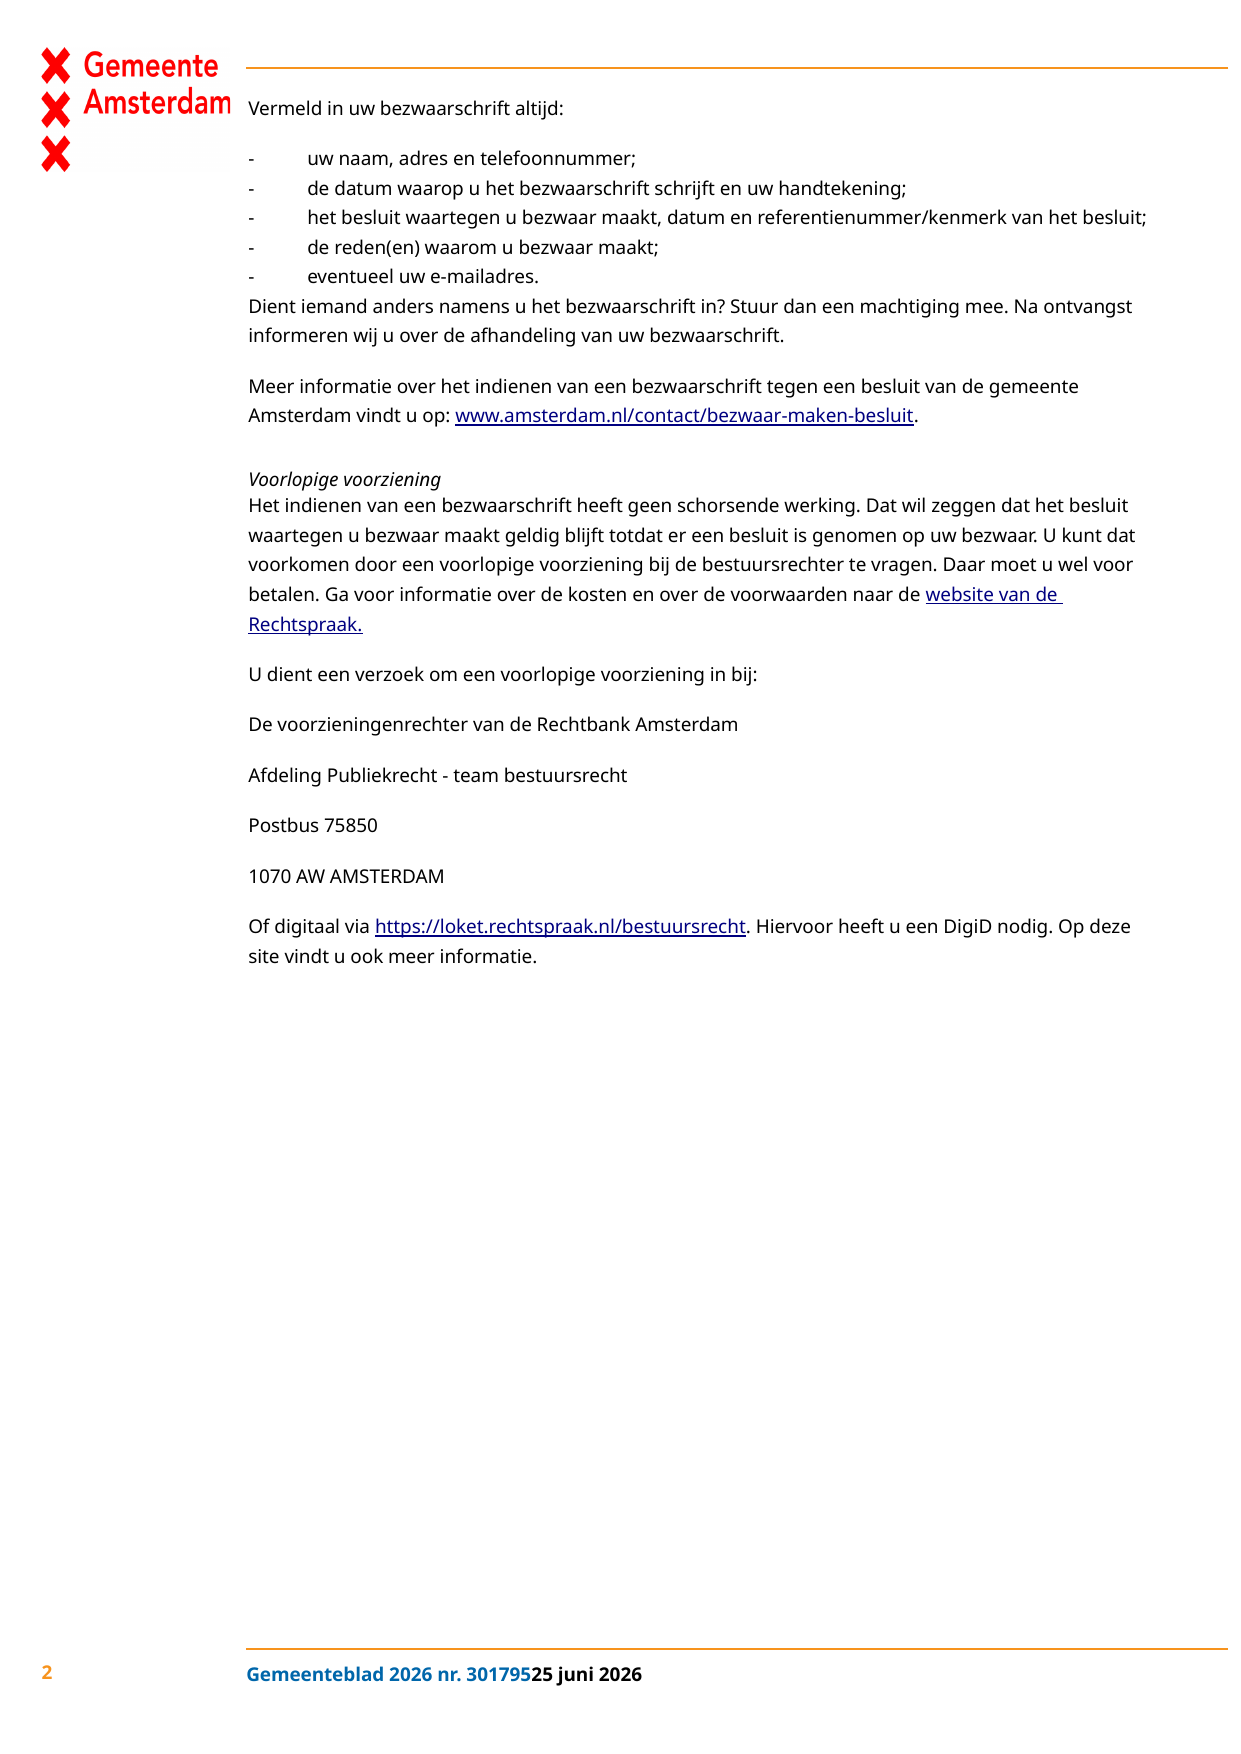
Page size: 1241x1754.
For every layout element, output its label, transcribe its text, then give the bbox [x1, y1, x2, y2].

list de datum waarop u het bezwaarschrift schrijft en uw handtekening; [248, 175, 1152, 201]
text Dient iemand anders namens u het bezwaarschrift in? Stuur dan een machtiging mee. Na ontvangst informeren wij u over de afhandeling van uw bezwaarschrift. [248, 293, 1152, 348]
text Het indienen van een bezwaarschrift heeft geen schorsende werking. Dat wil zeggen dat het besluit waartegen u bezwaar maakt geldig blijft totdat er een besluit is genomen op uw bezwaar. U kunt dat voorkomen door een voorlopige voorziening bij de bestuursrechter te vragen. Daar moet u wel voor betalen. Ga voor informatie over de kosten en over de voorwaarden naar de website van de Rechtspraak. [248, 492, 1152, 636]
picture [41, 47, 231, 172]
list de reden(en) waarom u bezwaar maakt; [248, 234, 1152, 260]
text Voorlopige voorziening [248, 467, 1152, 492]
text Afdeling Publiekrecht - team bestuursrecht [248, 762, 1152, 788]
text De voorzieningenrechter van de Rechtbank Amsterdam [248, 712, 1152, 737]
text Vermeld in uw bezwaarschrift altijd: [248, 95, 1152, 121]
text Meer informatie over het indienen van een bezwaarschrift tegen een besluit van de gemeente Amsterdam vindt u op: www.amsterdam.nl/contact/bezwaar-maken-besluit. [248, 373, 1152, 428]
text 1070 AW AMSTERDAM [248, 863, 1152, 888]
list uw naam, adres en telefoonnummer; [248, 145, 1152, 171]
text Postbus 75850 [248, 812, 1152, 838]
list eventueel uw e-mailadres. [248, 263, 1152, 289]
text U dient een verzoek om een voorlopige voorziening in bij: [248, 661, 1152, 687]
list het besluit waartegen u bezwaar maakt, datum en referentienummer/kenmerk van het besluit; [248, 204, 1152, 230]
text Of digitaal via https://loket.rechtspraak.nl/bestuursrecht. Hiervoor heeft u een DigiD nodig. Op deze site vindt u ook meer informatie. [248, 913, 1152, 968]
